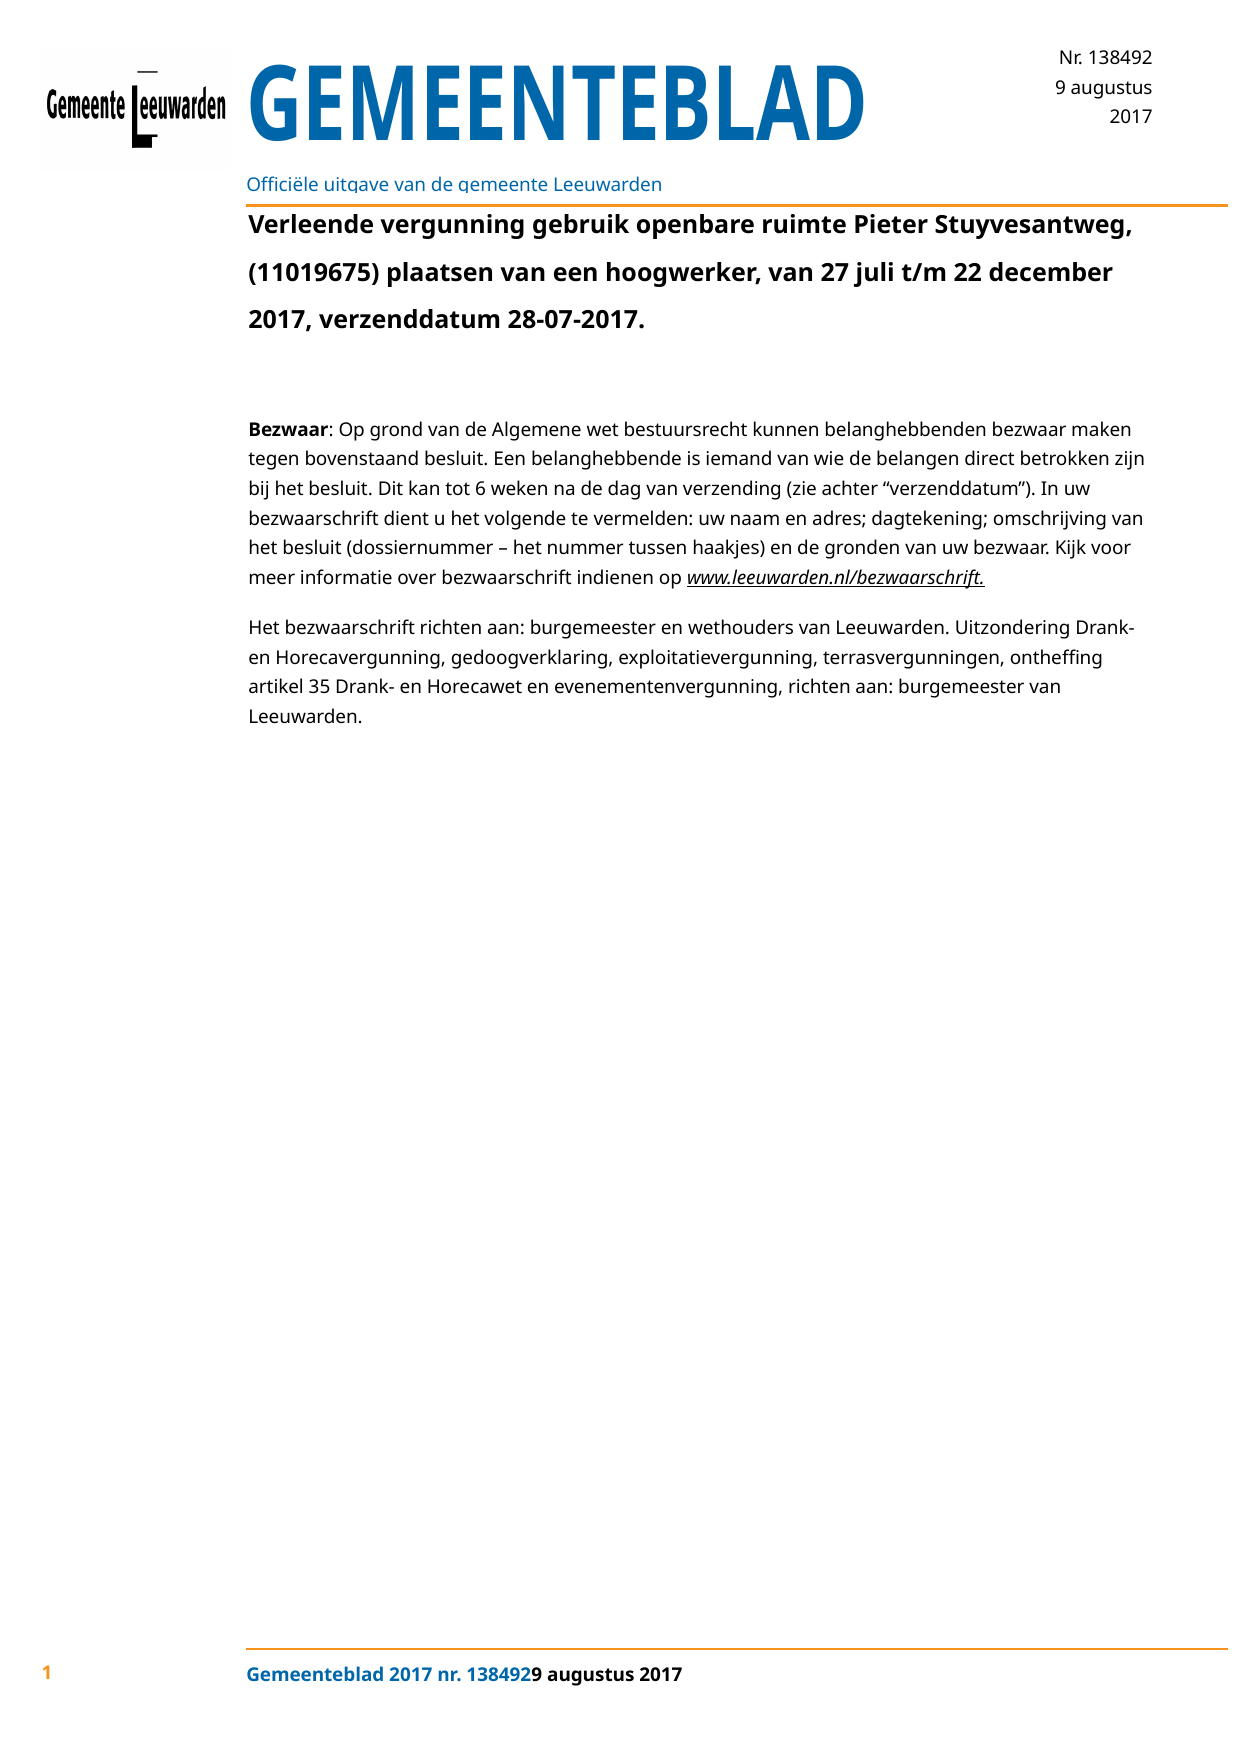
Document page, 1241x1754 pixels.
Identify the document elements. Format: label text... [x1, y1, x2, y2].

picture [41, 47, 231, 172]
text Het bezwaarschrift richten aan: burgemeester en wethouders van Leeuwarden. Uitzondering Drank- en Horecavergunning, gedoogverklaring, exploitatievergunning, terrasvergunningen, ontheffing artikel 35 Drank- en Horecawet en evenementenvergunning, richten aan: burgemeester van Leeuwarden. [248, 614, 1152, 729]
text Bezwaar: Op grond van de Algemene wet bestuursrecht kunnen belanghebbenden bezwaar maken tegen bovenstaand besluit. Een belanghebbende is iemand van wie de belangen direct betrokken zijn bij het besluit. Dit kan tot 6 weken na de dag van verzending (zie achter “verzenddatum”). In uw bezwaarschrift dient u het volgende te vermelden: uw naam en adres; dagtekening; omschrijving van het besluit (dossiernummer – het nummer tussen haakjes) en de gronden van uw bezwaar. Kijk voor meer informatie over bezwaarschrift indienen op www.leeuwarden.nl/bezwaarschrift. [248, 416, 1152, 589]
text Verleende vergunning gebruik openbare ruimte Pieter Stuyvesantweg, (11019675) plaatsen van een hoogwerker, van 27 juli t/m 22 december 2017, verzenddatum 28-07-2017. [248, 207, 1152, 336]
